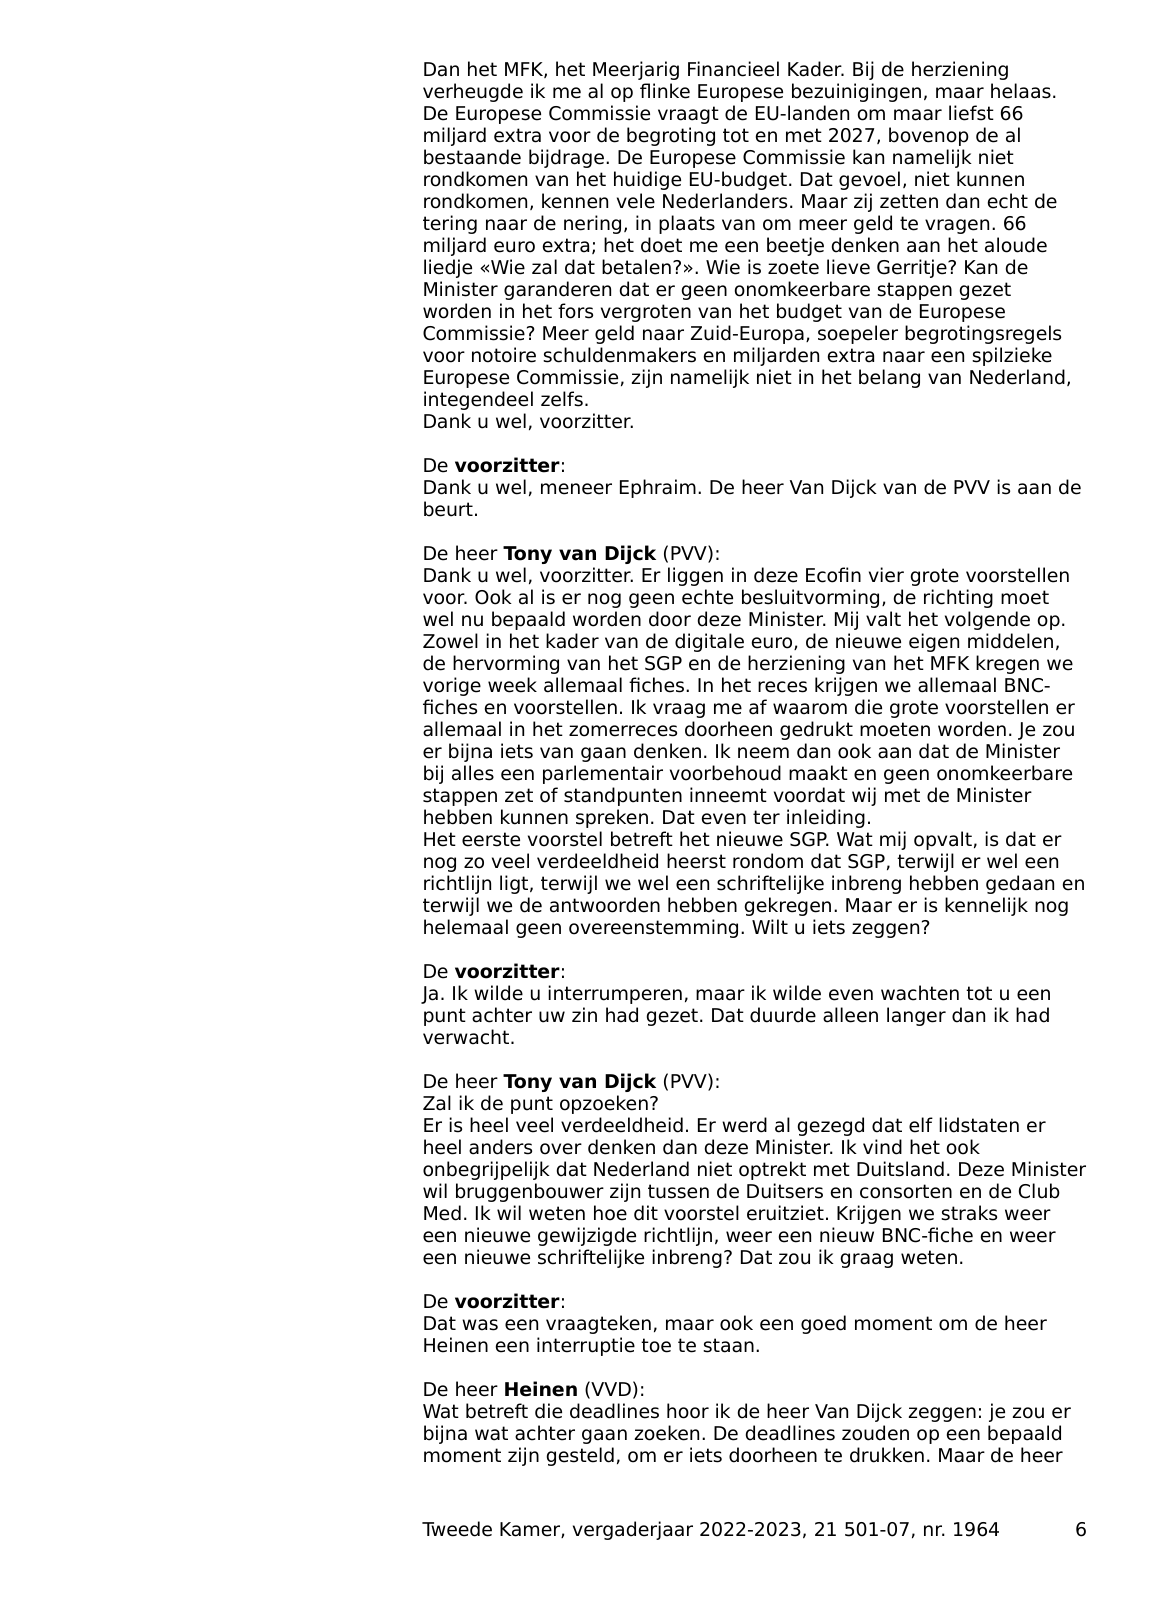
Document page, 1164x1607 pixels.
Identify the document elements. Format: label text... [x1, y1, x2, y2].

text Dank u wel, voorzitter. [422, 411, 1087, 433]
text Dan het MFK, het Meerjarig Financieel Kader. Bij de herziening verheugde ik me al op flinke Europese bezuinigingen, maar helaas. De Europese Commissie vraagt de EU-landen om maar liefst 66 miljard extra voor de begroting tot en met 2027, bovenop de al bestaande bijdrage. De Europese Commissie kan namelijk niet rondkomen van het huidige EU-budget. Dat gevoel, niet kunnen rondkomen, kennen vele Nederlanders. Maar zij zetten dan echt de tering naar de nering, in plaats van om meer geld te vragen. 66 miljard euro extra; het doet me een beetje denken aan het aloude liedje «Wie zal dat betalen?». Wie is zoete lieve Gerritje? Kan de Minister garanderen dat er geen onomkeerbare stappen gezet worden in het fors vergroten van het budget van de Europese Commissie? Meer geld naar Zuid-Europa, soepeler begrotingsregels voor notoire schuldenmakers en miljarden extra naar een spilzieke Europese Commissie, zijn namelijk niet in het belang van Nederland, integendeel zelfs. [422, 59, 1087, 411]
text Er is heel veel verdeeldheid. Er werd al gezegd dat elf lidstaten er heel anders over denken dan deze Minister. Ik vind het ook onbegrijpelijk dat Nederland niet optrekt met Duitsland. Deze Minister wil bruggenbouwer zijn tussen de Duitsers en consorten en de Club Med. Ik wil weten hoe dit voorstel eruitziet. Krijgen we straks weer een nieuwe gewijzigde richtlijn, weer een nieuw BNC-fiche en weer een nieuwe schriftelijke inbreng? Dat zou ik graag weten. [422, 1115, 1087, 1269]
text De heer Heinen (VVD): [422, 1379, 1087, 1401]
text Ja. Ik wilde u interrumperen, maar ik wilde even wachten tot u een punt achter uw zin had gezet. Dat duurde alleen langer dan ik had verwacht. [422, 983, 1087, 1049]
text Dank u wel, meneer Ephraim. De heer Van Dijck van de PVV is aan de beurt. [422, 477, 1087, 521]
text Zal ik de punt opzoeken? [422, 1093, 1087, 1115]
text Wat betreft die deadlines hoor ik de heer Van Dijck zeggen: je zou er bijna wat achter gaan zoeken. De deadlines zouden op een bepaald moment zijn gesteld, om er iets doorheen te drukken. Maar de heer [422, 1401, 1087, 1467]
text De heer Tony van Dijck (PVV): [422, 1071, 1087, 1093]
text De voorzitter: [422, 455, 1087, 477]
text De voorzitter: [422, 961, 1087, 983]
text Dat was een vraagteken, maar ook een goed moment om de heer Heinen een interruptie toe te staan. [422, 1313, 1087, 1357]
text De voorzitter: [422, 1291, 1087, 1313]
text De heer Tony van Dijck (PVV): [422, 543, 1087, 565]
text Dank u wel, voorzitter. Er liggen in deze Ecofin vier grote voorstellen voor. Ook al is er nog geen echte besluitvorming, de richting moet wel nu bepaald worden door deze Minister. Mij valt het volgende op. Zowel in het kader van de digitale euro, de nieuwe eigen middelen, de hervorming van het SGP en de herziening van het MFK kregen we vorige week allemaal fiches. In het reces krijgen we allemaal BNC-fiches en voorstellen. Ik vraag me af waarom die grote voorstellen er allemaal in het zomerreces doorheen gedrukt moeten worden. Je zou er bijna iets van gaan denken. Ik neem dan ook aan dat de Minister bij alles een parlementair voorbehoud maakt en geen onomkeerbare stappen zet of standpunten inneemt voordat wij met de Minister hebben kunnen spreken. Dat even ter inleiding. [422, 565, 1087, 829]
text Het eerste voorstel betreft het nieuwe SGP. Wat mij opvalt, is dat er nog zo veel verdeeldheid heerst rondom dat SGP, terwijl er wel een richtlijn ligt, terwijl we wel een schriftelijke inbreng hebben gedaan en terwijl we de antwoorden hebben gekregen. Maar er is kennelijk nog helemaal geen overeenstemming. Wilt u iets zeggen? [422, 829, 1087, 939]
